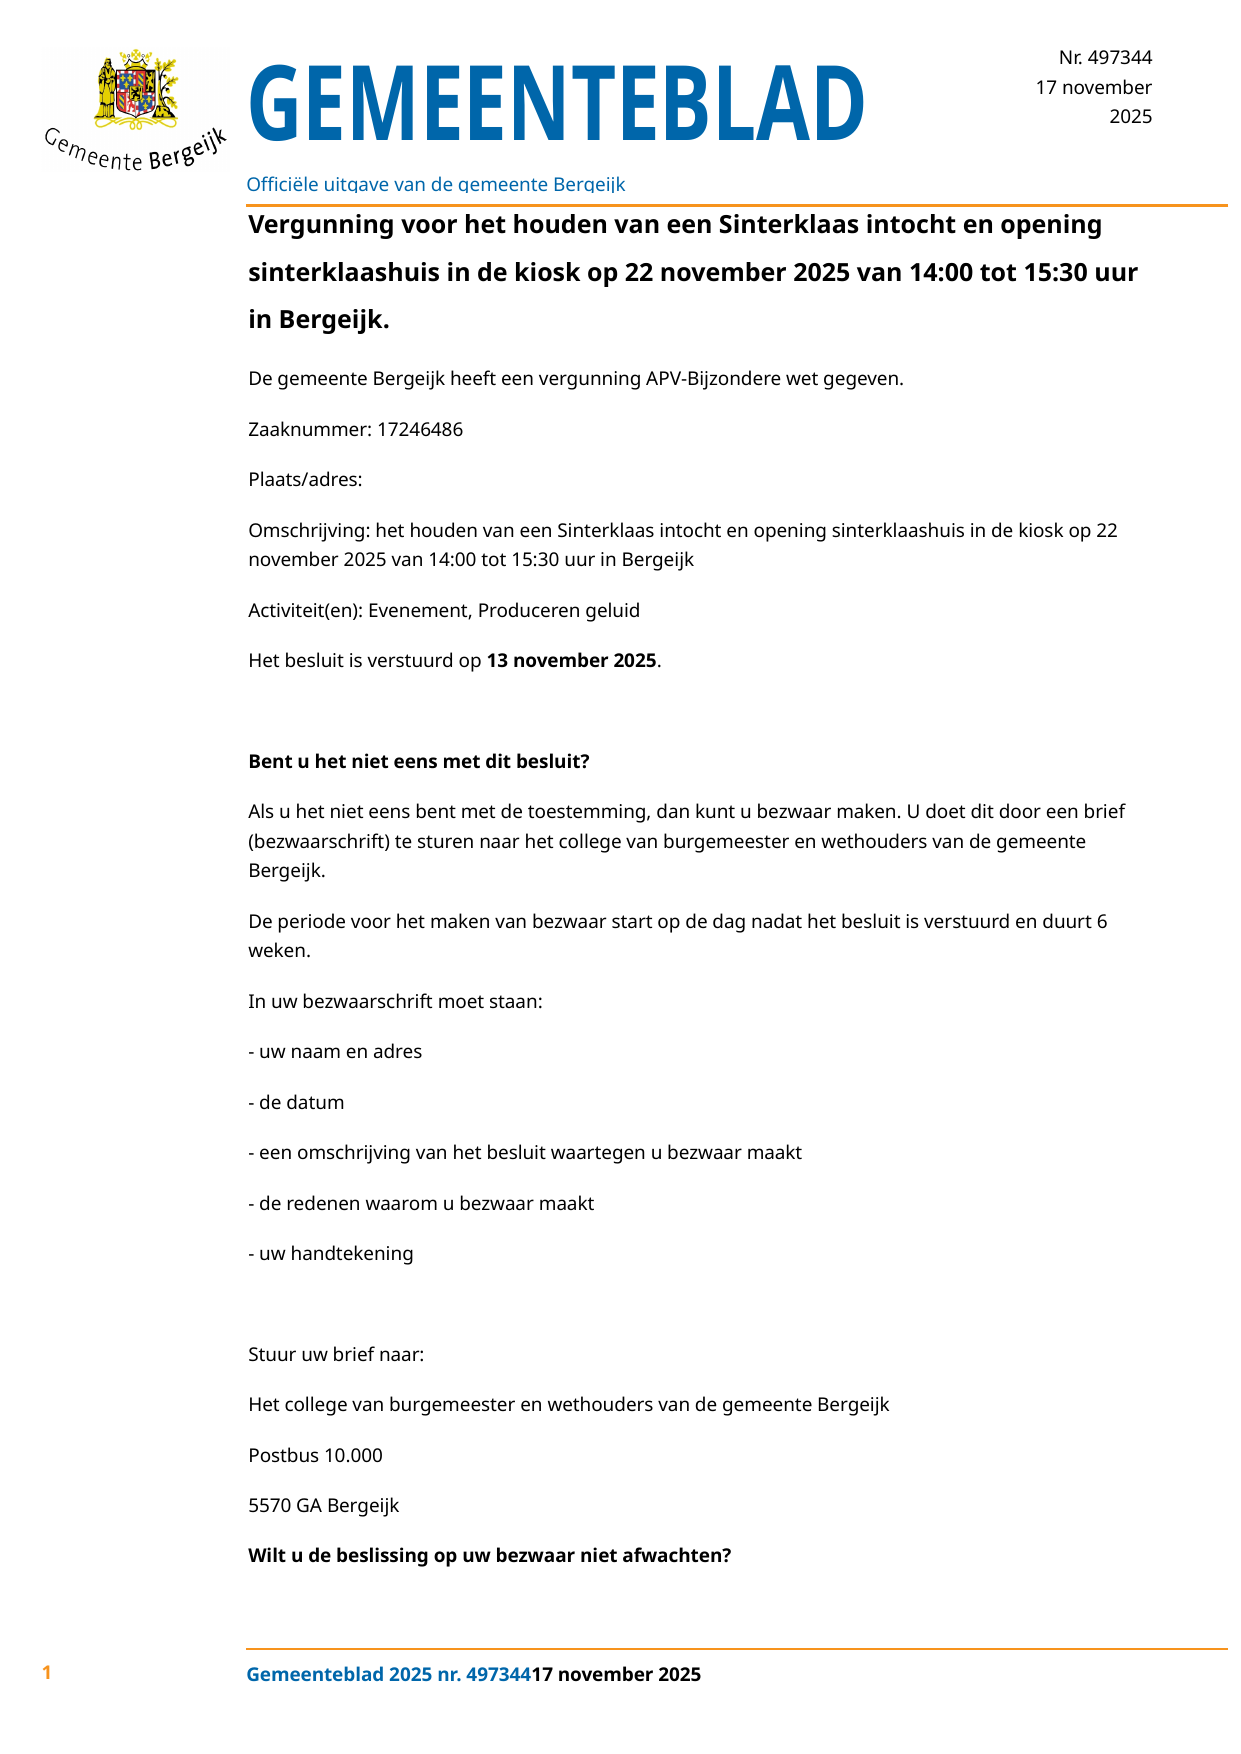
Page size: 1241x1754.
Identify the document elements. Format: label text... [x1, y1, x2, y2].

text - uw naam en adres [248, 1038, 1152, 1064]
text - de redenen waarom u bezwaar maakt [248, 1190, 1152, 1215]
text Wilt u de beslissing op uw bezwaar niet afwachten? [248, 1543, 1152, 1568]
text - de datum [248, 1089, 1152, 1114]
text Activiteit(en): Evenement, Produceren geluid [248, 597, 1152, 622]
text Als u het niet eens bent met de toestemming, dan kunt u bezwaar maken. U doet dit door een brief (bezwaarschrift) te sturen naar het college van burgemeester en wethouders van de gemeente Bergeijk. [248, 798, 1152, 883]
text - een omschrijving van het besluit waartegen u bezwaar maakt [248, 1139, 1152, 1165]
text De gemeente Bergeijk heeft een vergunning APV-Bijzondere wet gegeven. [248, 366, 1152, 391]
text De periode voor het maken van bezwaar start op de dag nadat het besluit is verstuurd en duurt 6 weken. [248, 908, 1152, 963]
text Het college van burgemeester en wethouders van de gemeente Bergeijk [248, 1391, 1152, 1417]
text Stuur uw brief naar: [248, 1341, 1152, 1367]
text Omschrijving: het houden van een Sinterklaas intocht en opening sinterklaashuis in de kiosk op 22 november 2025 van 14:00 tot 15:30 uur in Bergeijk [248, 517, 1152, 572]
text Zaaknummer: 17246486 [248, 416, 1152, 442]
picture [41, 47, 231, 172]
text - uw handtekening [248, 1240, 1152, 1266]
text Bent u het niet eens met dit besluit? [248, 748, 1152, 774]
text Plaats/adres: [248, 466, 1152, 492]
text Postbus 10.000 [248, 1442, 1152, 1467]
text In uw bezwaarschrift moet staan: [248, 988, 1152, 1014]
text Vergunning voor het houden van een Sinterklaas intocht en opening sinterklaashuis in de kiosk op 22 november 2025 van 14:00 tot 15:30 uur in Bergeijk. [248, 207, 1152, 336]
text 5570 GA Bergeijk [248, 1492, 1152, 1518]
text Het besluit is verstuurd op 13 november 2025. [248, 647, 1152, 673]
